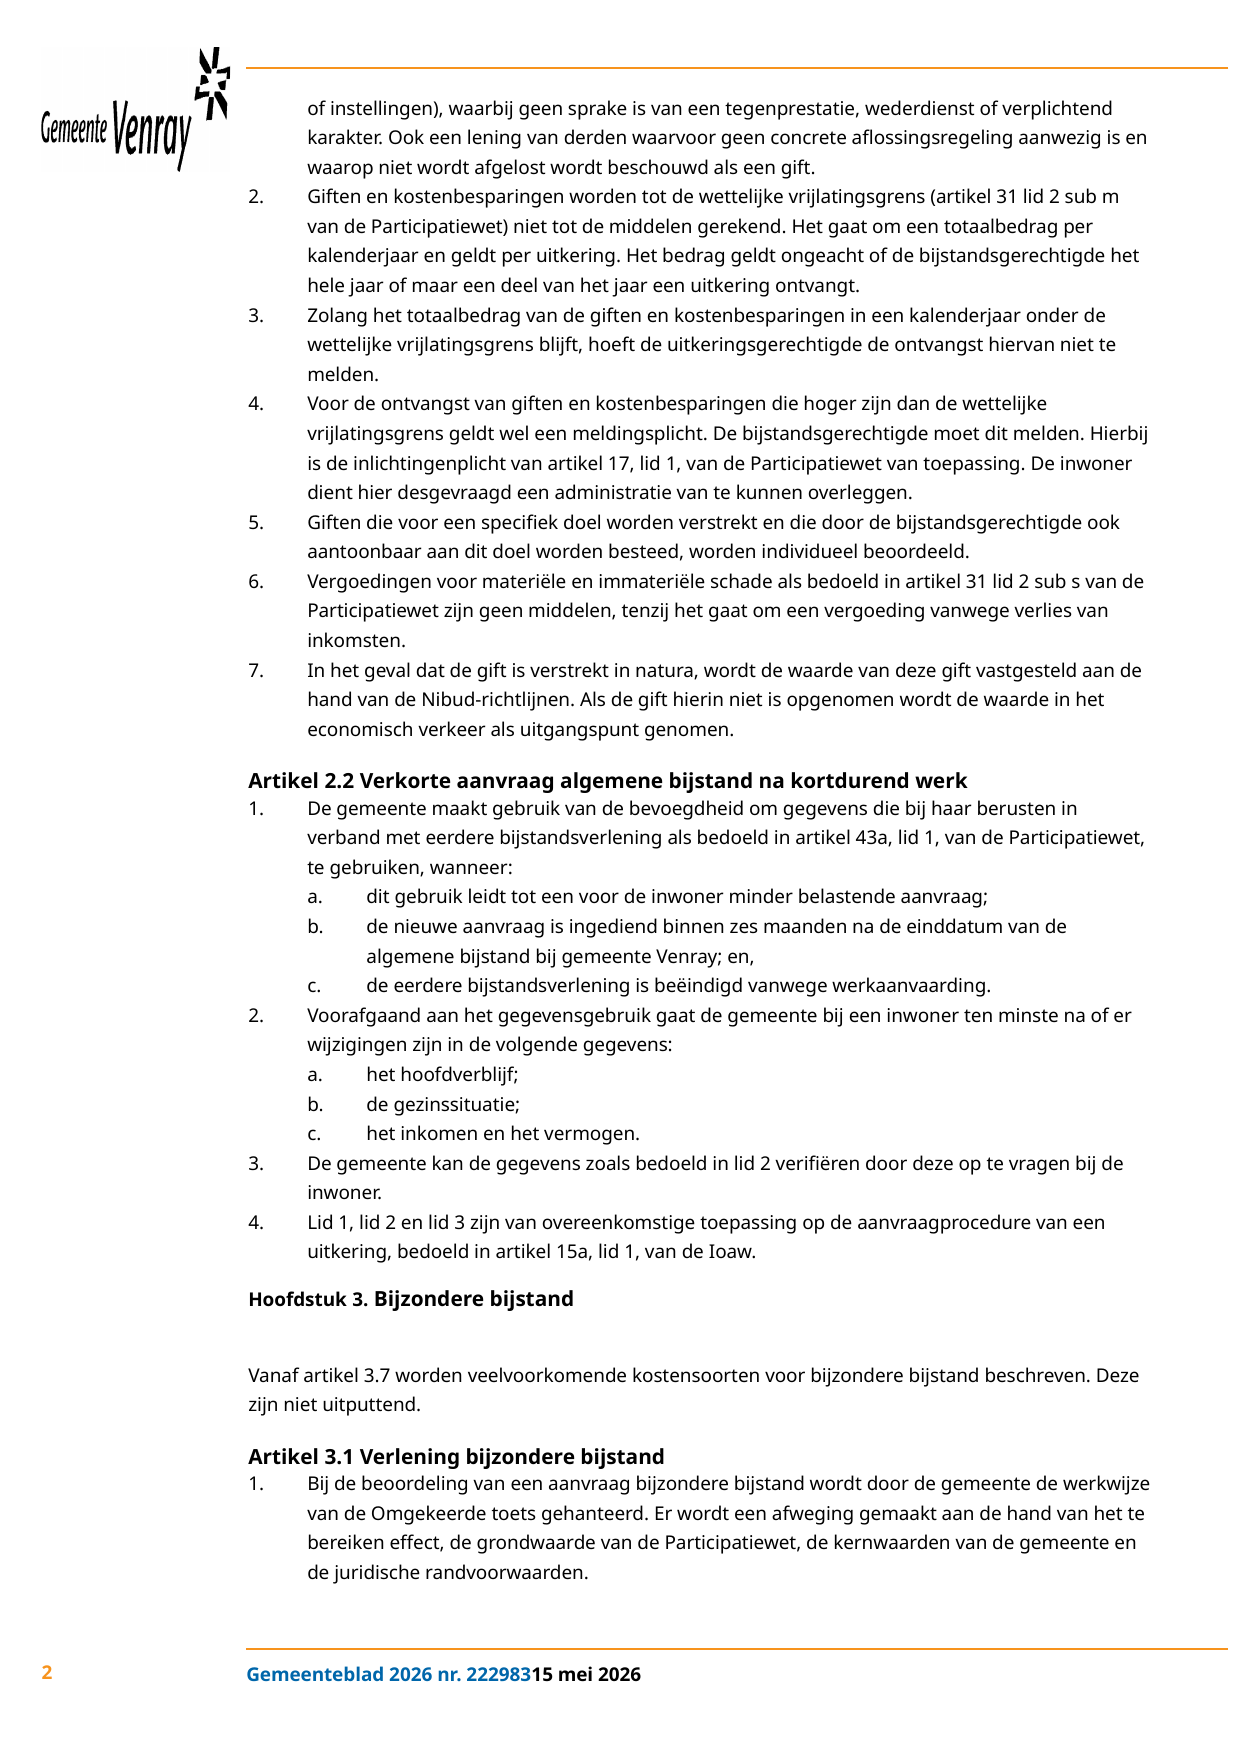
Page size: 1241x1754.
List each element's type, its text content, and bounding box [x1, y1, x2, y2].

list de gezinssituatie; [307, 1091, 1152, 1116]
list Vergoedingen voor materiële en immateriële schade als bedoeld in artikel 31 lid 2 sub s van de Participatiewet zijn geen middelen, tenzij het gaat om een vergoeding vanwege verlies van inkomsten. [248, 568, 1152, 653]
text Vanaf artikel 3.7 worden veelvoorkomende kostensoorten voor bijzondere bijstand beschreven. Deze zijn niet uitputtend. [248, 1362, 1152, 1417]
list dit gebruik leidt tot een voor de inwoner minder belastende aanvraag; [307, 884, 1152, 909]
picture [41, 47, 231, 172]
list of instellingen), waarbij geen sprake is van een tegenprestatie, wederdienst of verplichtend karakter. Ook een lening van derden waarvoor geen concrete aflossingsregeling aanwezig is en waarop niet wordt afgelost wordt beschouwd als een gift. [248, 95, 1152, 180]
list Zolang het totaalbedrag van de giften en kostenbesparingen in een kalenderjaar onder de wettelijke vrijlatingsgrens blijft, hoeft de uitkeringsgerechtigde de ontvangst hiervan niet te melden. [248, 302, 1152, 387]
text Artikel 3.1 Verlening bijzondere bijstand [248, 1442, 1152, 1470]
list Voorafgaand aan het gegevensgebruik gaat de gemeente bij een inwoner ten minste na of er wijzigingen zijn in de volgende gegevens: [248, 1002, 1152, 1057]
list Bij de beoordeling van een aanvraag bijzondere bijstand wordt door de gemeente de werkwijze van de Omgekeerde toets gehanteerd. Er wordt een afweging gemaakt aan de hand van het te bereiken effect, de grondwaarde van de Participatiewet, de kernwaarden van de gemeente en de juridische randvoorwaarden. [248, 1470, 1152, 1585]
list de eerdere bijstandsverlening is beëindigd vanwege werkaanvaarding. [307, 972, 1152, 998]
list In het geval dat de gift is verstrekt in natura, wordt de waarde van deze gift vastgesteld aan de hand van de Nibud-richtlijnen. Als de gift hierin niet is opgenomen wordt de waarde in het economisch verkeer als uitgangspunt genomen. [248, 657, 1152, 742]
text Artikel 2.2 Verkorte aanvraag algemene bijstand na kortdurend werk [248, 766, 1152, 795]
list het inkomen en het vermogen. [307, 1120, 1152, 1146]
list Giften die voor een specifiek doel worden verstrekt en die door de bijstandsgerechtigde ook aantoonbaar aan dit doel worden besteed, worden individueel beoordeeld. [248, 509, 1152, 564]
list het hoofdverblijf; [307, 1061, 1152, 1087]
list Voor de ontvangst van giften en kostenbesparingen die hoger zijn dan de wettelijke vrijlatingsgrens geldt wel een meldingsplicht. De bijstandsgerechtigde moet dit melden. Hierbij is de inlichtingenplicht van artikel 17, lid 1, van de Participatiewet van toepassing. De inwoner dient hier desgevraagd een administratie van te kunnen overleggen. [248, 391, 1152, 505]
list De gemeente kan de gegevens zoals bedoeld in lid 2 verifiëren door deze op te vragen bij de inwoner. [248, 1150, 1152, 1205]
list De gemeente maakt gebruik van de bevoegdheid om gegevens die bij haar berusten in verband met eerdere bijstandsverlening als bedoeld in artikel 43a, lid 1, van de Participatiewet, te gebruiken, wanneer: [248, 795, 1152, 880]
list Lid 1, lid 2 en lid 3 zijn van overeenkomstige toepassing op de aanvraagprocedure van een uitkering, bedoeld in artikel 15a, lid 1, van de Ioaw. [248, 1209, 1152, 1264]
list de nieuwe aanvraag is ingediend binnen zes maanden na de einddatum van de algemene bijstand bij gemeente Venray; en, [307, 913, 1152, 968]
text Hoofdstuk 3. Bijzondere bijstand [248, 1284, 1152, 1313]
list Giften en kostenbesparingen worden tot de wettelijke vrijlatingsgrens (artikel 31 lid 2 sub m van de Participatiewet) niet tot de middelen gerekend. Het gaat om een totaalbedrag per kalenderjaar en geldt per uitkering. Het bedrag geldt ongeacht of de bijstandsgerechtigde het hele jaar of maar een deel van het jaar een uitkering ontvangt. [248, 183, 1152, 298]
